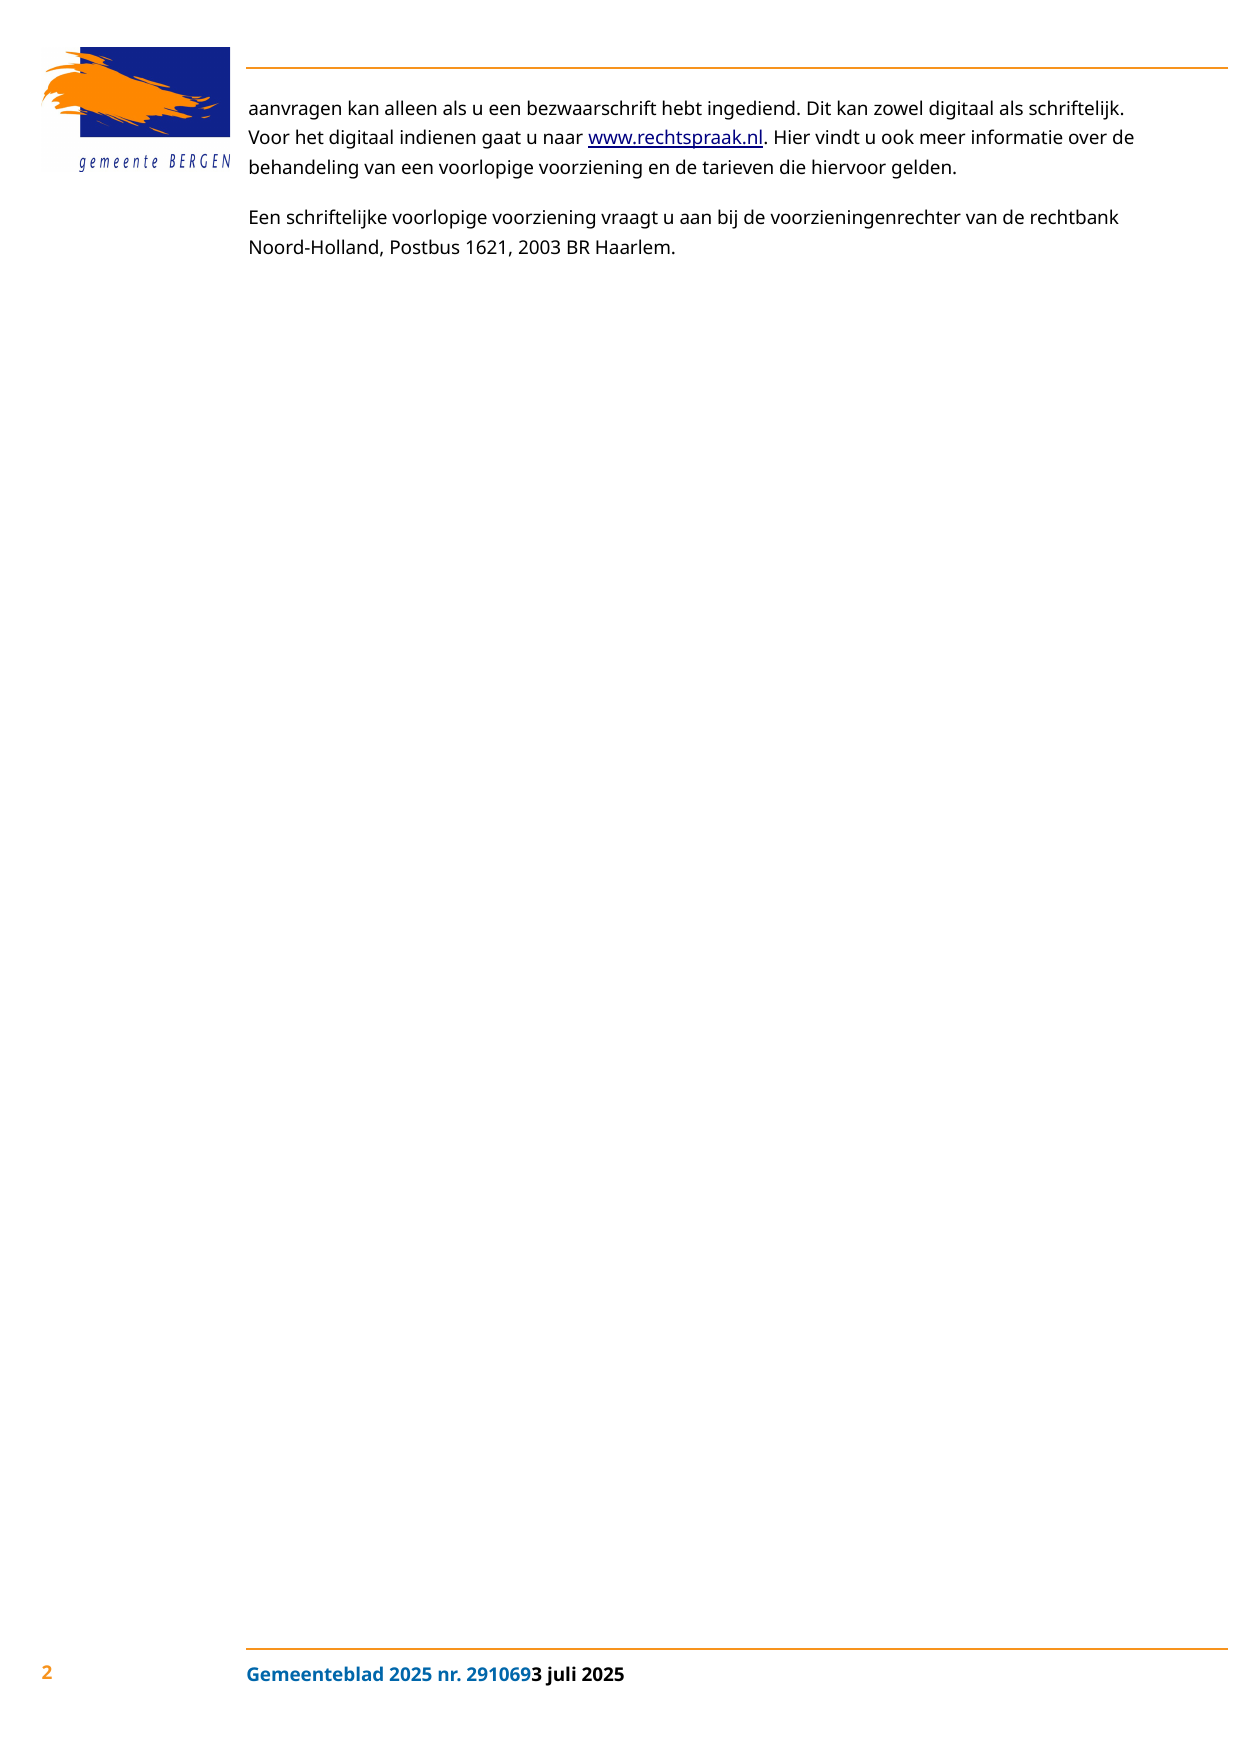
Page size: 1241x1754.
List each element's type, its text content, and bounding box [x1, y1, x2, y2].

picture [41, 47, 231, 172]
text aanvragen kan alleen als u een bezwaarschrift hebt ingediend. Dit kan zowel digitaal als schriftelijk. Voor het digitaal indienen gaat u naar www.rechtspraak.nl. Hier vindt u ook meer informatie over de behandeling van een voorlopige voorziening en de tarieven die hiervoor gelden. [248, 95, 1152, 180]
text Een schriftelijke voorlopige voorziening vraagt u aan bij de voorzieningenrechter van de rechtbank Noord-Holland, Postbus 1621, 2003 BR Haarlem. [248, 204, 1152, 260]
